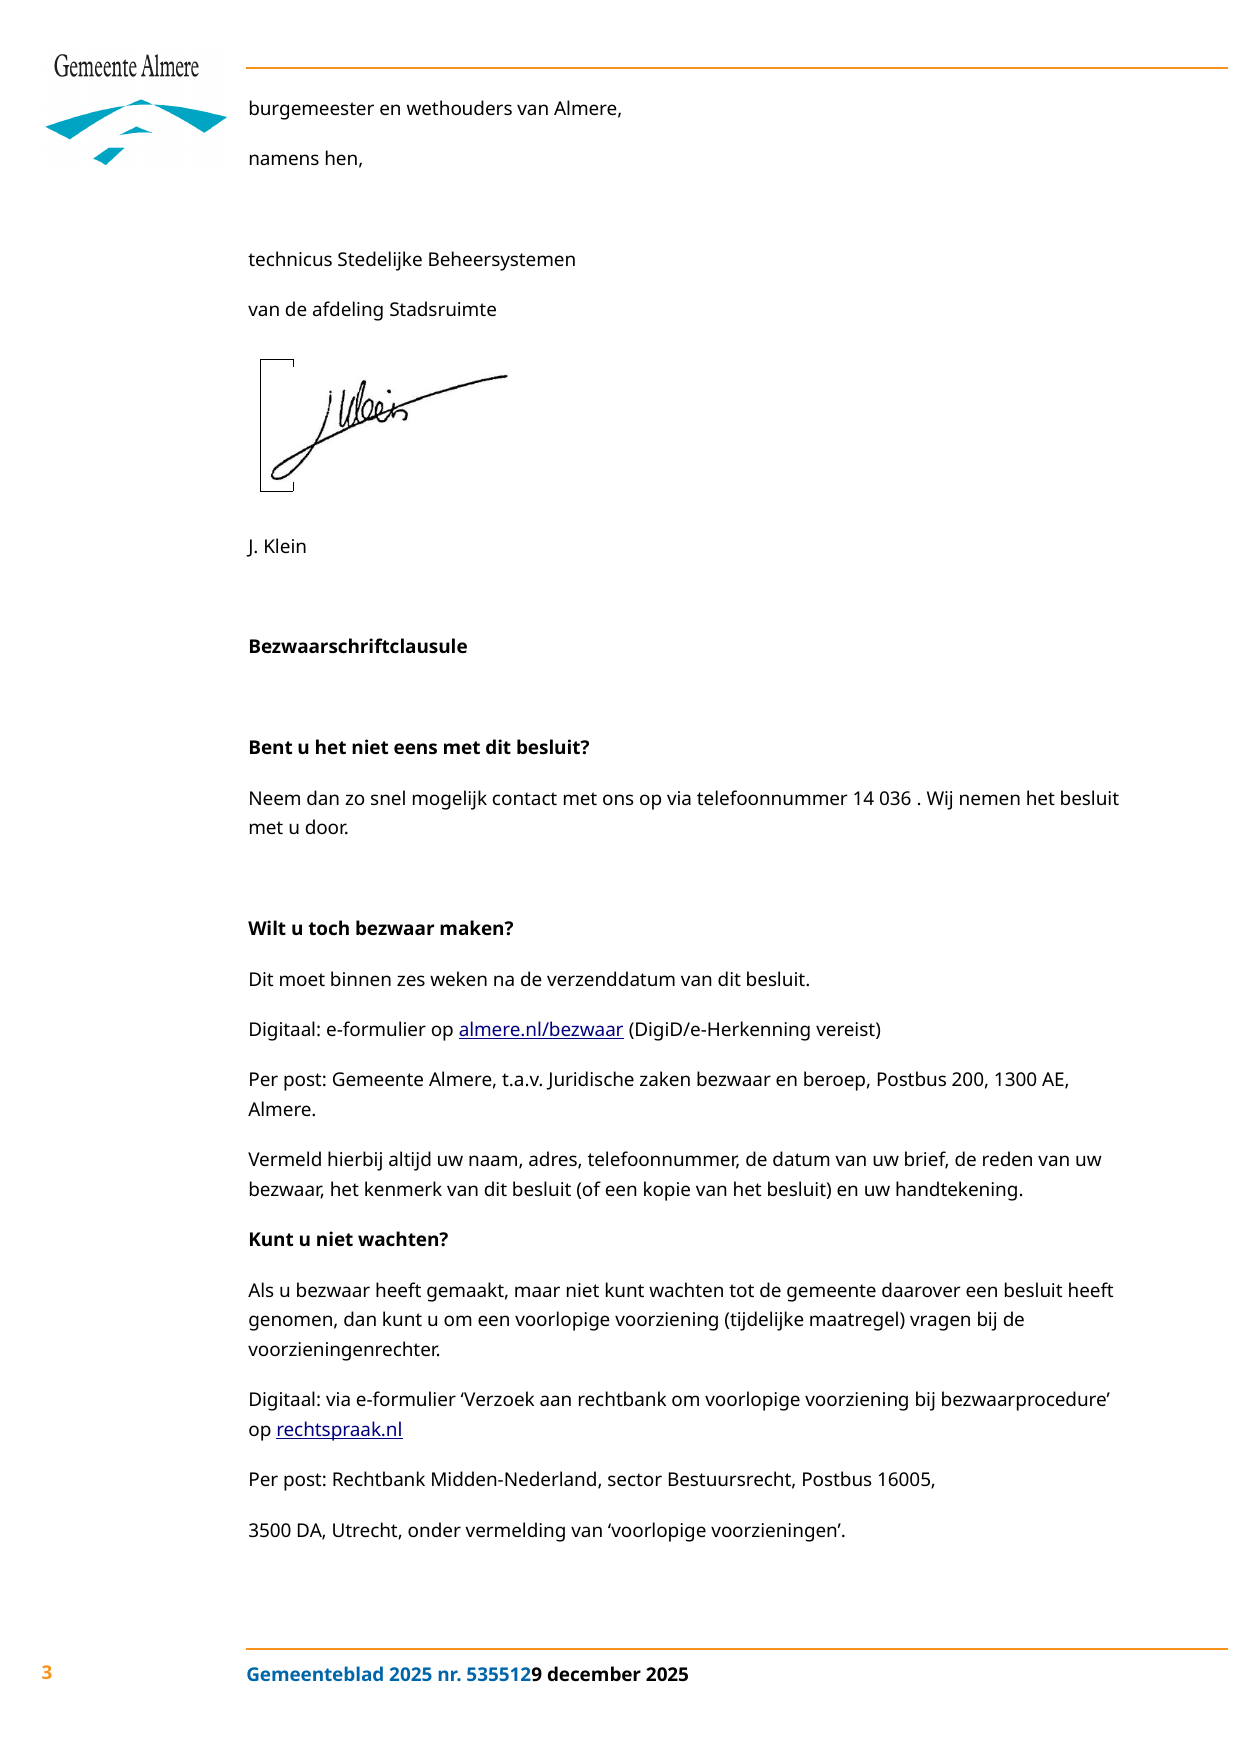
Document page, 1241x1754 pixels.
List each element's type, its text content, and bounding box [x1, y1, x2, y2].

text Digitaal: e-formulier op almere.nl/bezwaar (DigiD/e-Herkenning vereist) [248, 1016, 1152, 1042]
text Per post: Gemeente Almere, t.a.v. Juridische zaken bezwaar en beroep, Postbus 200, 1300 AE, Almere. [248, 1067, 1152, 1122]
text Wilt u toch bezwaar maken? [248, 915, 1152, 941]
text namens hen, [248, 145, 1152, 171]
text Per post: Rechtbank Midden-Nederland, sector Bestuursrecht, Postbus 16005, [248, 1467, 1152, 1492]
text Bezwaarschriftclausule [248, 634, 1152, 659]
text Kunt u niet wachten? [248, 1227, 1152, 1252]
text Digitaal: via e-formulier ‘Verzoek aan rechtbank om voorlopige voorziening bij bezwaarprocedure’ op rechtspraak.nl [248, 1387, 1152, 1442]
text 3500 DA, Utrecht, onder vermelding van ‘voorlopige voorzieningen’. [248, 1517, 1152, 1543]
text Neem dan zo snel mogelijk contact met ons op via telefoonnummer 14 036 . Wij nemen het besluit met u door. [248, 785, 1152, 840]
text Bent u het niet eens met dit besluit? [248, 734, 1152, 760]
text J. Klein [248, 533, 1152, 558]
picture [268, 367, 510, 482]
text technicus Stedelijke Beheersystemen [248, 246, 1152, 272]
picture [41, 47, 231, 172]
text van de afdeling Stadsruimte [248, 296, 1152, 322]
text burgemeester en wethouders van Almere, [248, 95, 1152, 121]
text Vermeld hierbij altijd uw naam, adres, telefoonnummer, de datum van uw brief, de reden van uw bezwaar, het kenmerk van dit besluit (of een kopie van het besluit) en uw handtekening. [248, 1147, 1152, 1202]
text Als u bezwaar heeft gemaakt, maar niet kunt wachten tot de gemeente daarover een besluit heeft genomen, dan kunt u om een voorlopige voorziening (tijdelijke maatregel) vragen bij de voorzieningenrechter. [248, 1277, 1152, 1362]
text Dit moet binnen zes weken na de verzenddatum van dit besluit. [248, 966, 1152, 991]
